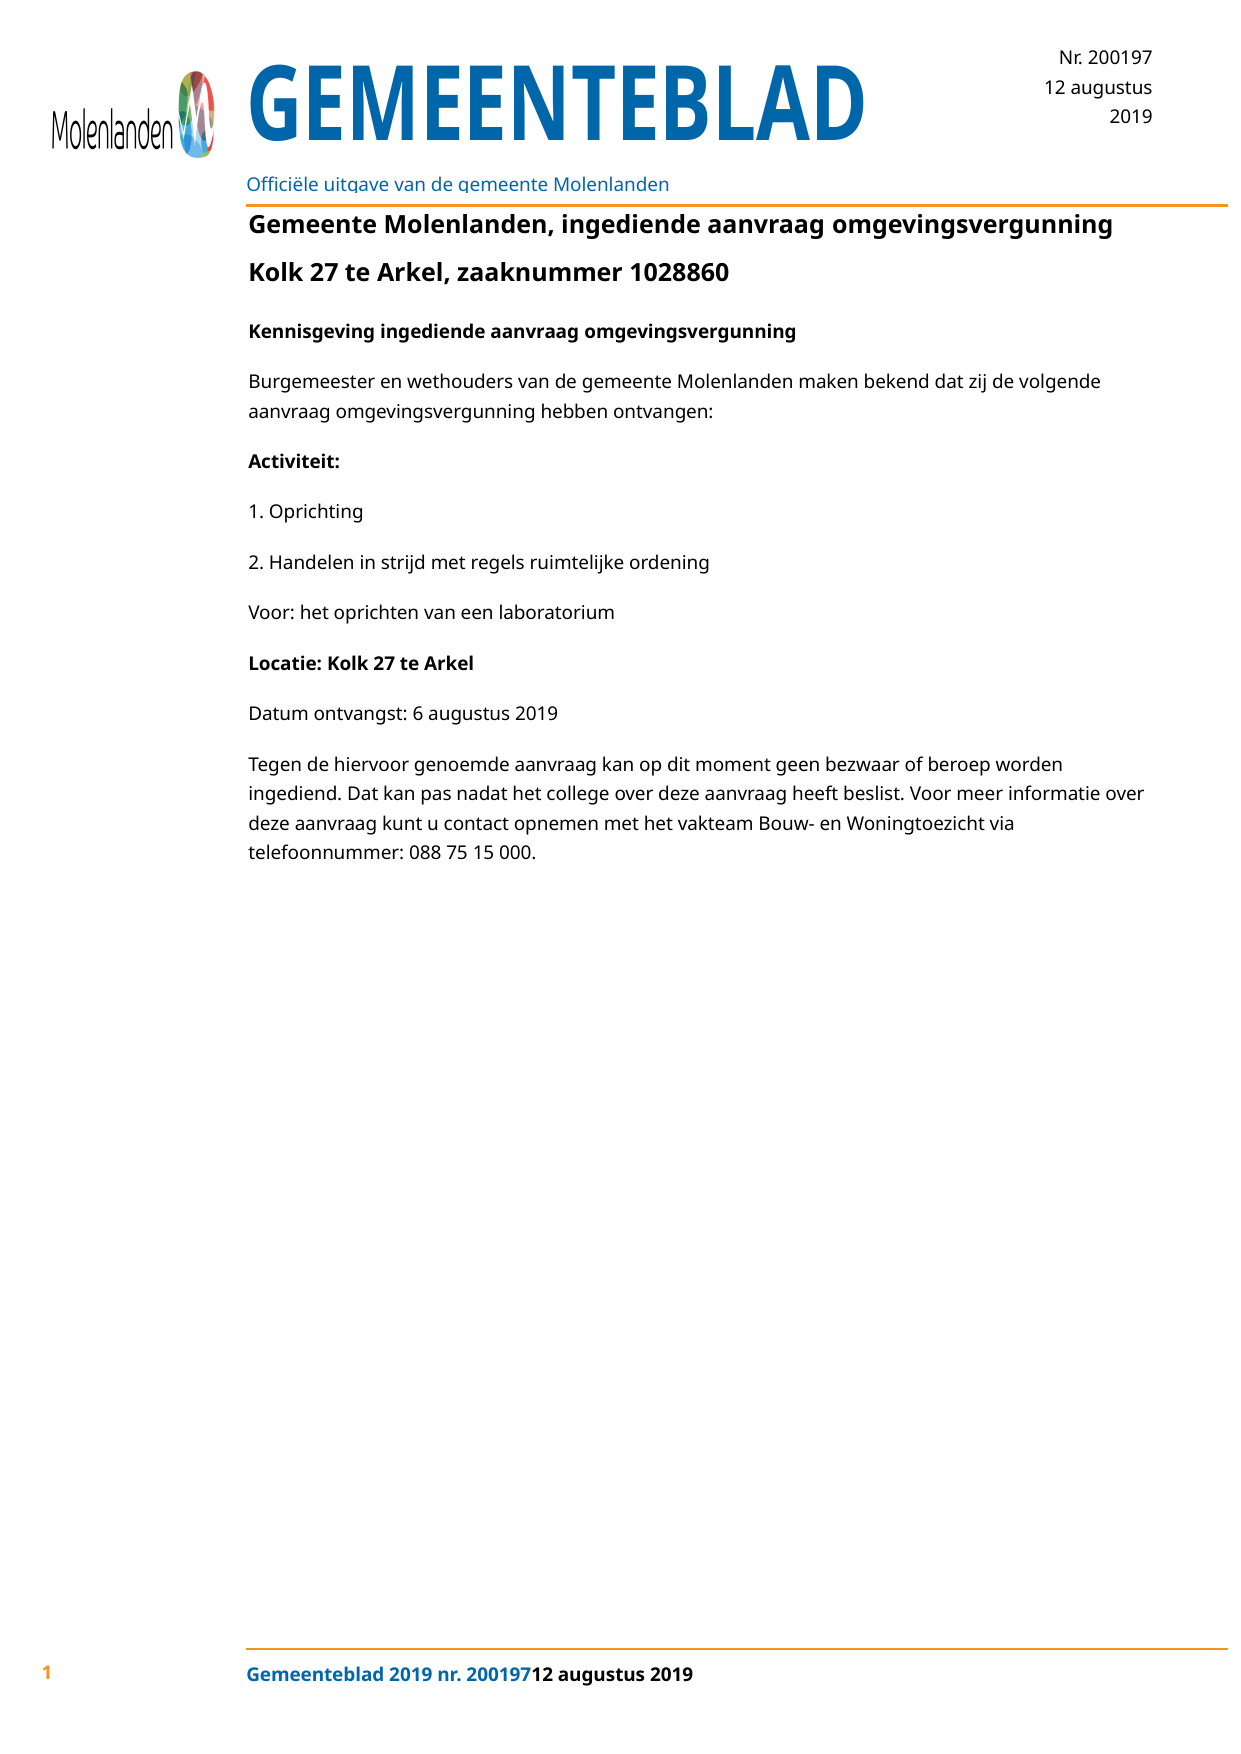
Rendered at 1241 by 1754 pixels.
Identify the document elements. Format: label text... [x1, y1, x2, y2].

picture [41, 47, 231, 172]
text Burgemeester en wethouders van de gemeente Molenlanden maken bekend dat zij de volgende aanvraag omgevingsvergunning hebben ontvangen: [248, 368, 1152, 424]
text Tegen de hiervoor genoemde aanvraag kan op dit moment geen bezwaar of beroep worden ingediend. Dat kan pas nadat het college over deze aanvraag heeft beslist. Voor meer informatie over deze aanvraag kunt u contact opnemen met het vakteam Bouw- en Woningtoezicht via telefoonnummer: 088 75 15 000. [248, 751, 1152, 865]
text 1. Oprichting [248, 499, 1152, 524]
text Gemeente Molenlanden, ingediende aanvraag omgevingsvergunning Kolk 27 te Arkel, zaaknummer 1028860 [248, 207, 1152, 288]
text Locatie: Kolk 27 te Arkel [248, 650, 1152, 676]
text Activiteit: [248, 448, 1152, 474]
text Voor: het oprichten van een laboratorium [248, 599, 1152, 625]
text Datum ontvangst: 6 augustus 2019 [248, 700, 1152, 726]
text Kennisgeving ingediende aanvraag omgevingsvergunning [248, 318, 1152, 344]
text 2. Handelen in strijd met regels ruimtelijke ordening [248, 549, 1152, 575]
